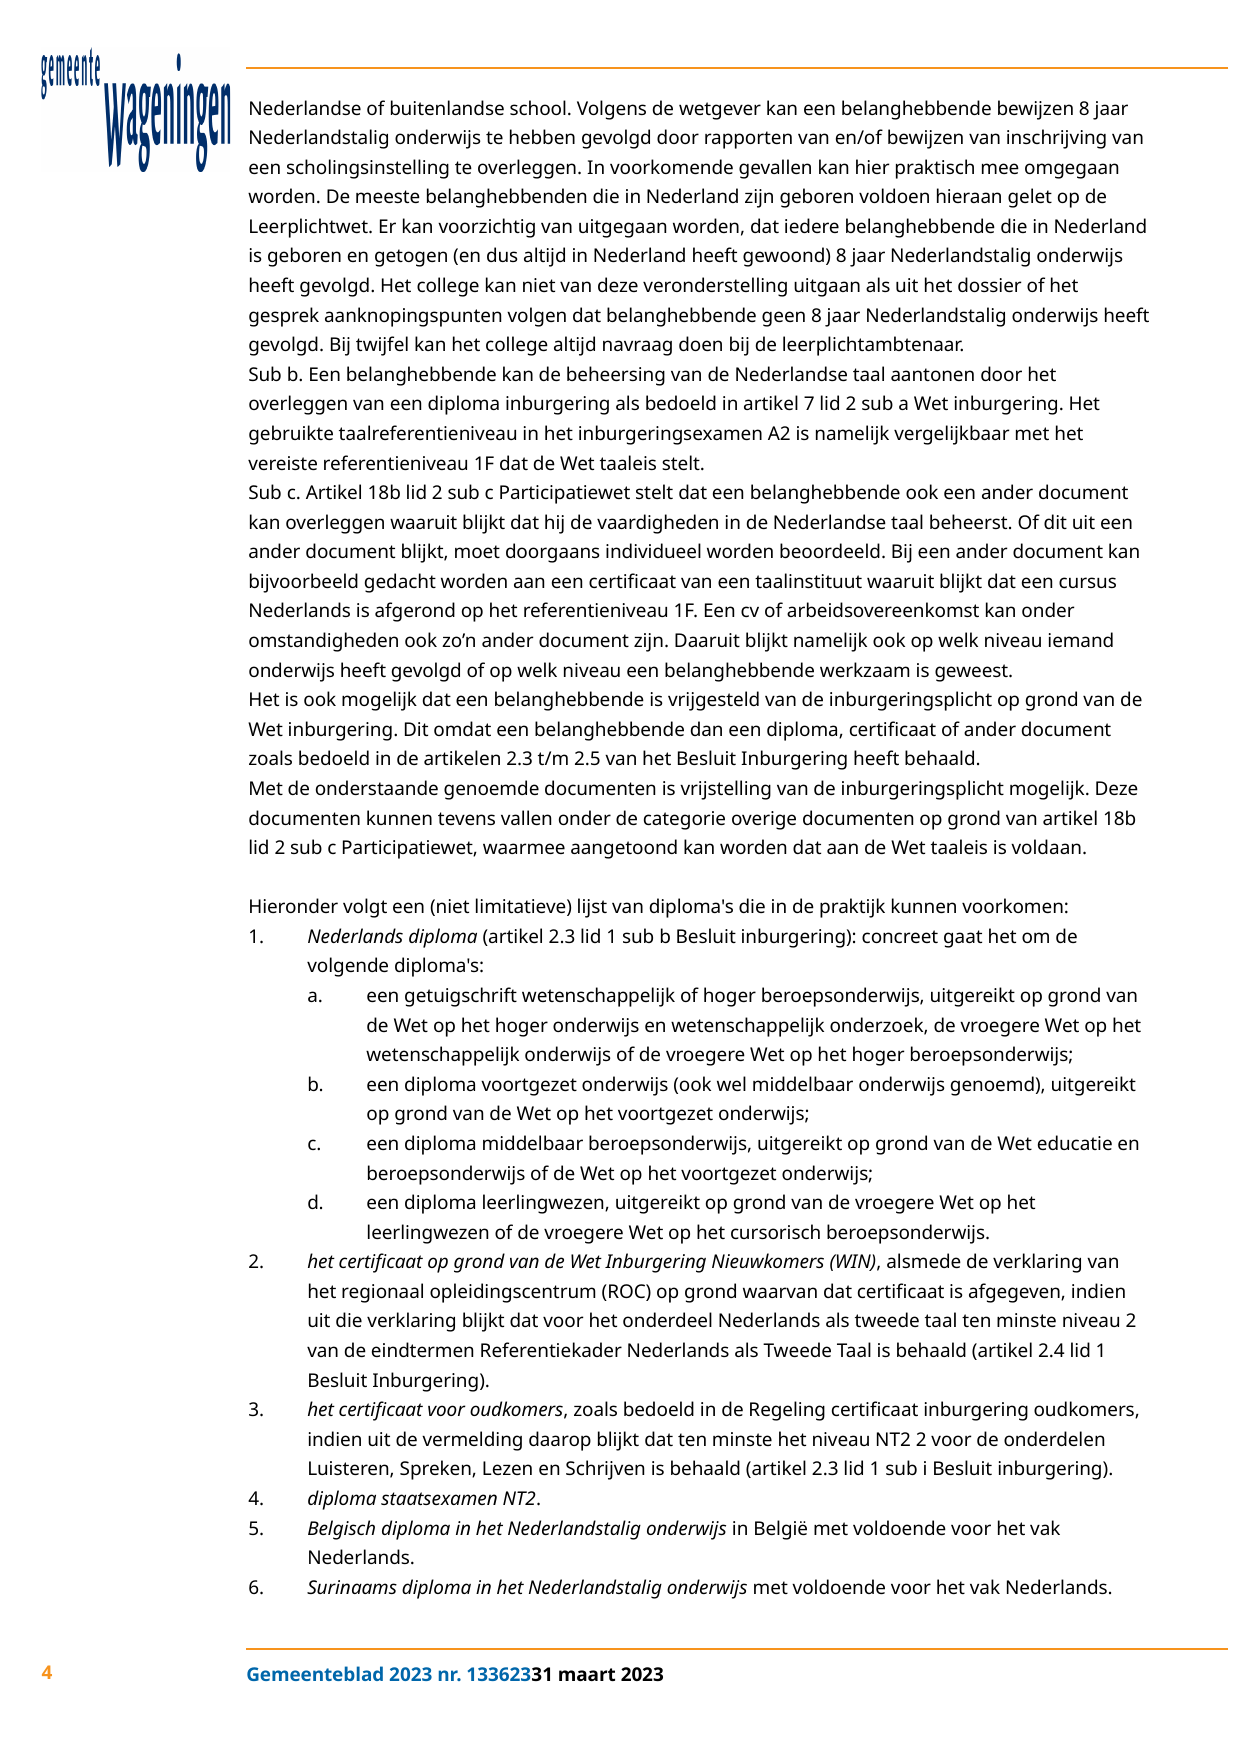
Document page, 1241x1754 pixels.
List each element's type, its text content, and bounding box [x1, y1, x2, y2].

list het certificaat voor oudkomers, zoals bedoeld in de Regeling certificaat inburgering oudkomers, indien uit de vermelding daarop blijkt dat ten minste het niveau NT2 2 voor de onderdelen Luisteren, Spreken, Lezen en Schrijven is behaald (artikel 2.3 lid 1 sub i Besluit inburgering). [248, 1396, 1152, 1481]
list een diploma leerlingwezen, uitgereikt op grond van de vroegere Wet op het leerlingwezen of de vroegere Wet op het cursorisch beroepsonderwijs. [307, 1189, 1152, 1245]
text Hieronder volgt een (niet limitatieve) lijst van diploma's die in de praktijk kunnen voorkomen: [248, 893, 1152, 919]
text Het is ook mogelijk dat een belanghebbende is vrijgesteld van de inburgeringsplicht op grond van de Wet inburgering. Dit omdat een belanghebbende dan een diploma, certificaat of ander document zoals bedoeld in de artikelen 2.3 t/m 2.5 van het Besluit Inburgering heeft behaald. [248, 686, 1152, 771]
picture [41, 47, 231, 172]
list een getuigschrift wetenschappelijk of hoger beroepsonderwijs, uitgereikt op grond van de Wet op het hoger onderwijs en wetenschappelijk onderzoek, de vroegere Wet op het wetenschappelijk onderwijs of de vroegere Wet op het hoger beroepsonderwijs; [307, 982, 1152, 1067]
list een diploma voortgezet onderwijs (ook wel middelbaar onderwijs genoemd), uitgereikt op grond van de Wet op het voortgezet onderwijs; [307, 1071, 1152, 1126]
list een diploma middelbaar beroepsonderwijs, uitgereikt op grond van de Wet educatie en beroepsonderwijs of de Wet op het voortgezet onderwijs; [307, 1130, 1152, 1186]
list Belgisch diploma in het Nederlandstalig onderwijs in België met voldoende voor het vak Nederlands. [248, 1515, 1152, 1570]
text Met de onderstaande genoemde documenten is vrijstelling van de inburgeringsplicht mogelijk. Deze documenten kunnen tevens vallen onder de categorie overige documenten op grond van artikel 18b lid 2 sub c Participatiewet, waarmee aangetoond kan worden dat aan de Wet taaleis is voldaan. [248, 775, 1152, 860]
list diploma staatsexamen NT2. [248, 1485, 1152, 1511]
list Surinaams diploma in het Nederlandstalig onderwijs met voldoende voor het vak Nederlands. [248, 1574, 1152, 1600]
list het certificaat op grond van de Wet Inburgering Nieuwkomers (WIN), alsmede de verklaring van het regionaal opleidingscentrum (ROC) op grond waarvan dat certificaat is afgegeven, indien uit die verklaring blijkt dat voor het onderdeel Nederlands als tweede taal ten minste niveau 2 van de eindtermen Referentiekader Nederlands als Tweede Taal is behaald (artikel 2.4 lid 1 Besluit Inburgering). [248, 1248, 1152, 1393]
text Nederlandse of buitenlandse school. Volgens de wetgever kan een belanghebbende bewijzen 8 jaar Nederlandstalig onderwijs te hebben gevolgd door rapporten van en/of bewijzen van inschrijving van een scholingsinstelling te overleggen. In voorkomende gevallen kan hier praktisch mee omgegaan worden. De meeste belanghebbenden die in Nederland zijn geboren voldoen hieraan gelet op de Leerplichtwet. Er kan voorzichtig van uitgegaan worden, dat iedere belanghebbende die in Nederland is geboren en getogen (en dus altijd in Nederland heeft gewoond) 8 jaar Nederlandstalig onderwijs heeft gevolgd. Het college kan niet van deze veronderstelling uitgaan als uit het dossier of het gesprek aanknopingspunten volgen dat belanghebbende geen 8 jaar Nederlandstalig onderwijs heeft gevolgd. Bij twijfel kan het college altijd navraag doen bij de leerplichtambtenaar. [248, 95, 1152, 357]
list Nederlands diploma (artikel 2.3 lid 1 sub b Besluit inburgering): concreet gaat het om de volgende diploma's: [248, 923, 1152, 978]
text Sub c. Artikel 18b lid 2 sub c Participatiewet stelt dat een belanghebbende ook een ander document kan overleggen waaruit blijkt dat hij de vaardigheden in de Nederlandse taal beheerst. Of dit uit een ander document blijkt, moet doorgaans individueel worden beoordeeld. Bij een ander document kan bijvoorbeeld gedacht worden aan een certificaat van een taalinstituut waaruit blijkt dat een cursus Nederlands is afgerond op het referentieniveau 1F. Een cv of arbeidsovereenkomst kan onder omstandigheden ook zo’n ander document zijn. Daaruit blijkt namelijk ook op welk niveau iemand [248, 479, 1152, 653]
text onderwijs heeft gevolgd of op welk niveau een belanghebbende werkzaam is geweest. [248, 657, 1152, 683]
text Sub b. Een belanghebbende kan de beheersing van de Nederlandse taal aantonen door het overleggen van een diploma inburgering als bedoeld in artikel 7 lid 2 sub a Wet inburgering. Het gebruikte taalreferentieniveau in het inburgeringsexamen A2 is namelijk vergelijkbaar met het vereiste referentieniveau 1F dat de Wet taaleis stelt. [248, 361, 1152, 476]
